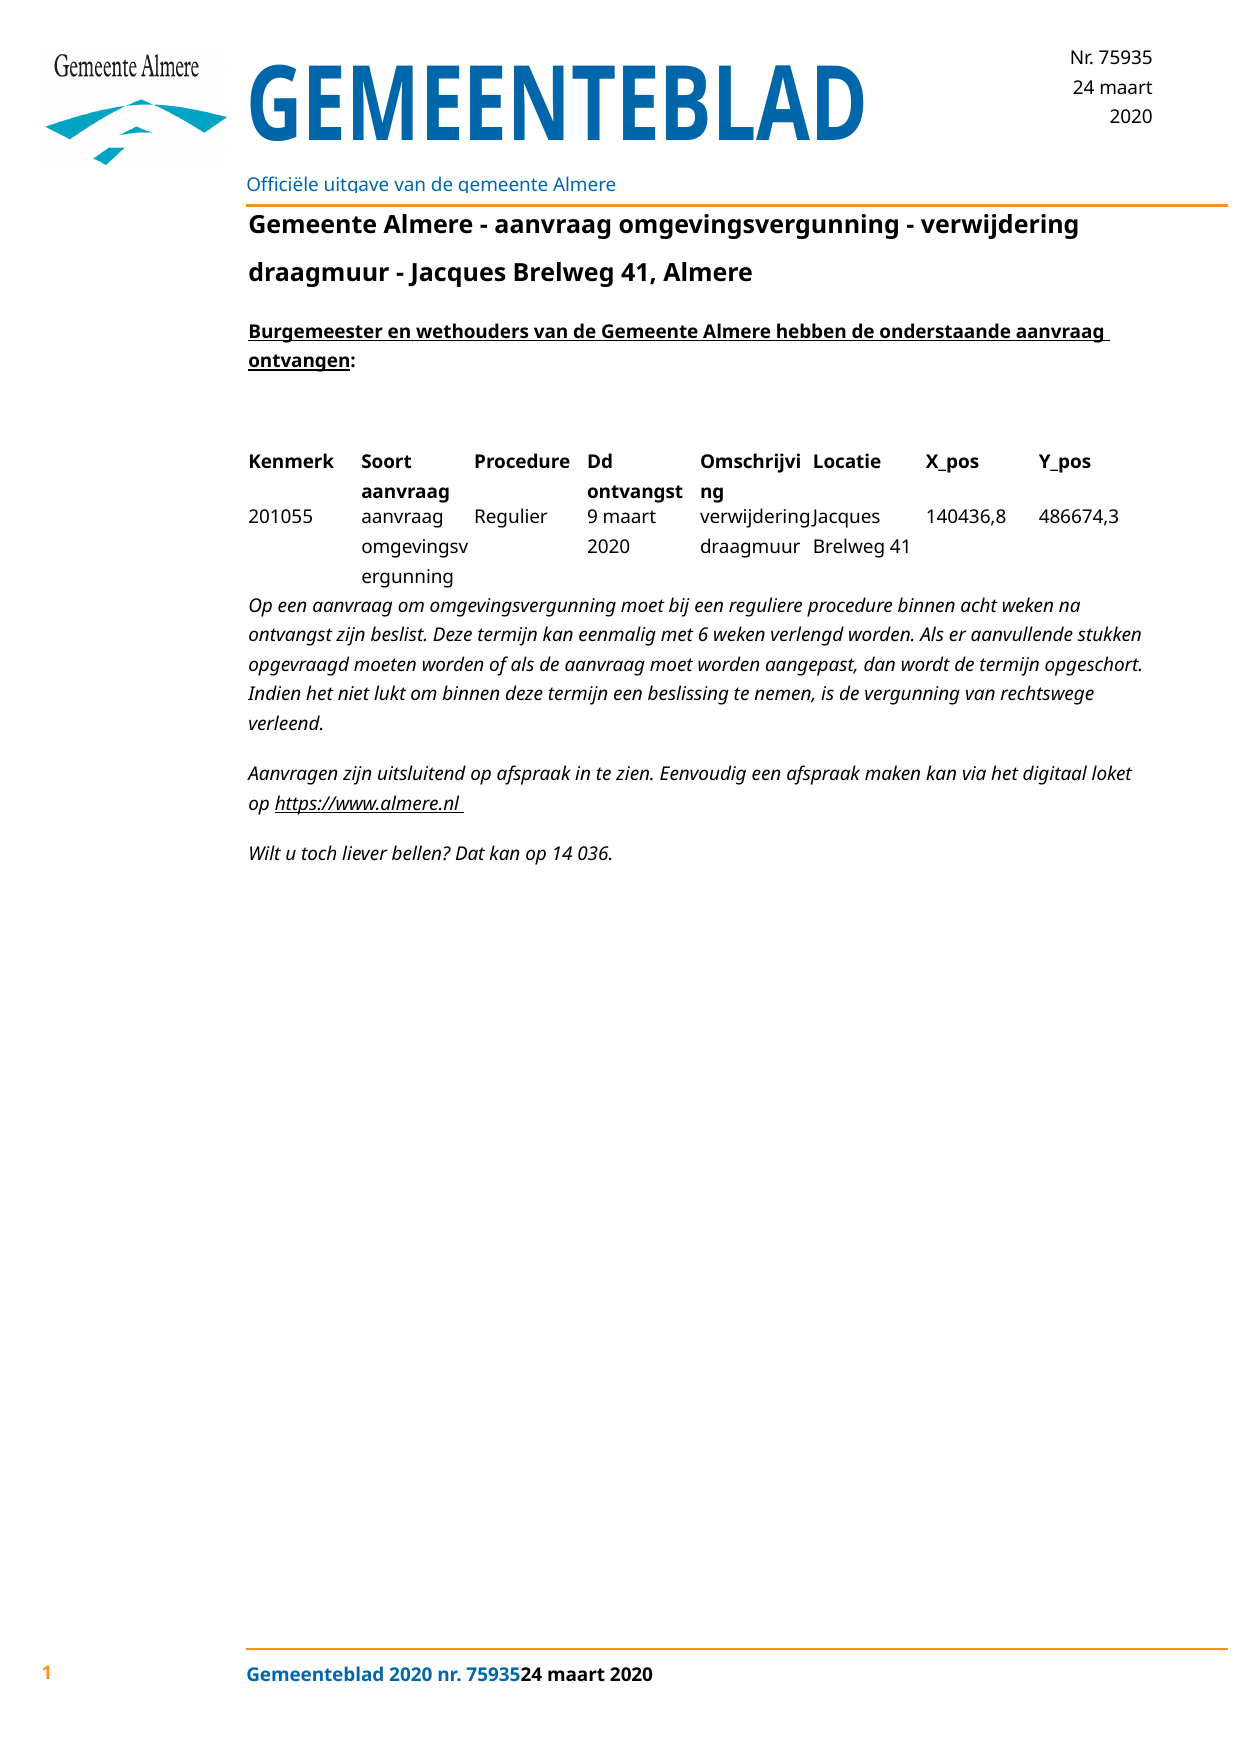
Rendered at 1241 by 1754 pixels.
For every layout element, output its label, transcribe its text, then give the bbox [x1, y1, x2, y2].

text Aanvragen zijn uitsluitend op afspraak in te zien. Eenvoudig een afspraak maken kan via het digitaal loket op https://www.almere.nl [248, 761, 1152, 816]
text Burgemeester en wethouders van de Gemeente Almere hebben de onderstaande aanvraag ontvangen: [248, 318, 1152, 373]
table_header Omschrijving [700, 449, 813, 504]
table_cell 9 maart 2020 [587, 504, 700, 589]
table_cell verwijdering draagmuur [700, 504, 813, 589]
table_header Soort aanvraag [361, 449, 474, 504]
table_header Locatie [813, 449, 926, 504]
table_cell Jacques Brelweg 41 [813, 504, 926, 589]
table_cell 486674,3 [1039, 504, 1152, 589]
table_cell aanvraag omgevingsvergunning [361, 504, 474, 589]
table_header Y_pos [1039, 449, 1152, 504]
table_header Kenmerk [248, 449, 361, 504]
text Op een aanvraag om omgevingsvergunning moet bij een reguliere procedure binnen acht weken na ontvangst zijn beslist. Deze termijn kan eenmalig met 6 weken verlengd worden. Als er aanvullende stukken opgevraagd moeten worden of als de aanvraag moet worden aangepast, dan wordt de termijn opgeschort. Indien het niet lukt om binnen deze termijn een beslissing te nemen, is de vergunning van rechtswege verleend. [248, 592, 1152, 736]
table_cell 201055 [248, 504, 361, 589]
table_header Procedure [474, 449, 587, 504]
table_header X_pos [926, 449, 1038, 504]
table_cell Regulier [474, 504, 587, 589]
table_header Dd ontvangst [587, 449, 700, 504]
text Wilt u toch liever bellen? Dat kan op 14 036. [248, 841, 1152, 866]
text Gemeente Almere - aanvraag omgevingsvergunning - verwijdering draagmuur - Jacques Brelweg 41, Almere [248, 207, 1152, 288]
picture [41, 47, 231, 172]
table_cell 140436,8 [926, 504, 1038, 589]
